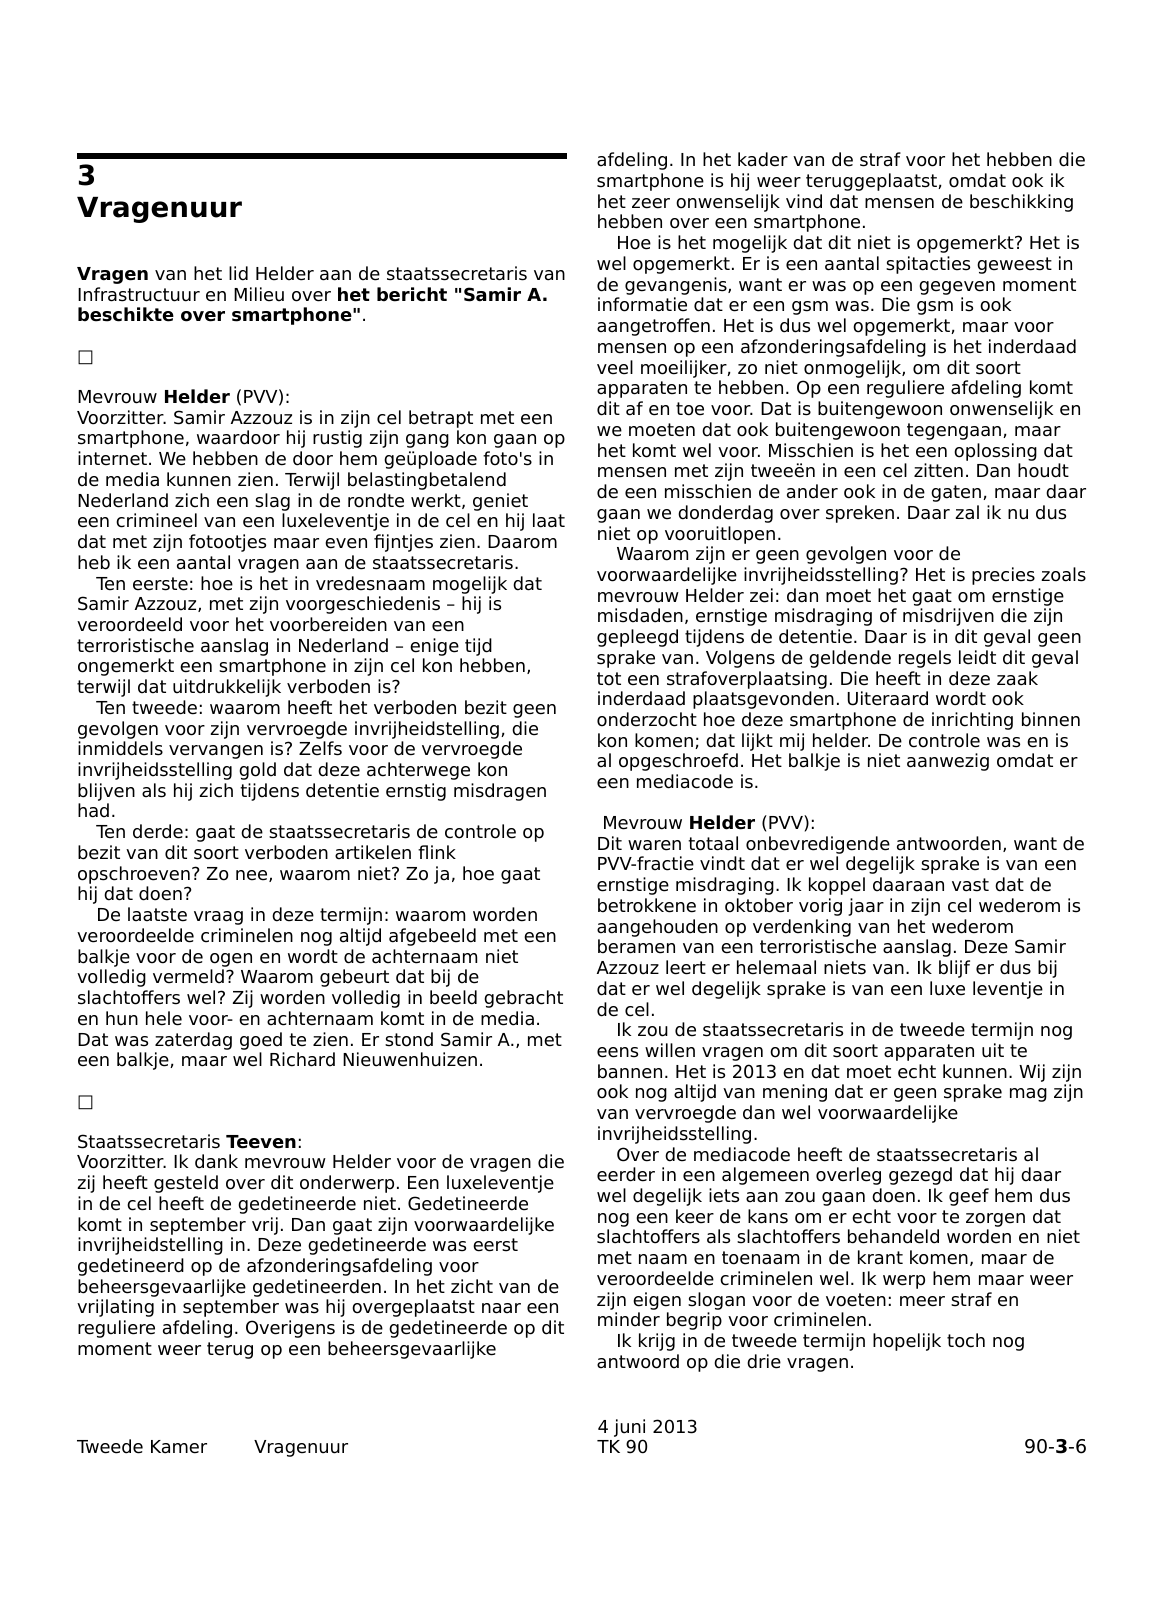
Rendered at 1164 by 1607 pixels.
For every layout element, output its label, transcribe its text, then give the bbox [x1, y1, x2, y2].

text Waarom zijn er geen gevolgen voor de voorwaardelijke invrijheidsstelling? Het is precies zoals mevrouw Helder zei: dan moet het gaat om ernstige misdaden, ernstige misdraging of misdrijven die zijn gepleegd tijdens de detentie. Daar is in dit geval geen sprake van. Volgens de geldende regels leidt dit geval tot een strafoverplaatsing. Die heeft in deze zaak inderdaad plaatsgevonden. Uiteraard wordt ook onderzocht hoe deze smartphone de inrichting binnen kon komen; dat lijkt mij helder. De controle was en is al opgeschroefd. Het balkje is niet aanwezig omdat er een mediacode is. [596, 544, 1087, 793]
text □ [77, 346, 567, 367]
text Hoe is het mogelijk dat dit niet is opgemerkt? Het is wel opgemerkt. Er is een aantal spitacties geweest in de gevangenis, want er was op een gegeven moment informatie dat er een gsm was. Die gsm is ook aangetroffen. Het is dus wel opgemerkt, maar voor mensen op een afzonderingsafdeling is het inderdaad veel moeilijker, zo niet onmogelijk, om dit soort apparaten te hebben. Op een reguliere afdeling komt dit af en toe voor. Dat is buitengewoon onwenselijk en we moeten dat ook buitengewoon tegengaan, maar het komt wel voor. Misschien is het een oplossing dat mensen met zijn tweeën in een cel zitten. Dan houdt de een misschien de ander ook in de gaten, maar daar gaan we donderdag over spreken. Daar zal ik nu dus niet op vooruitlopen. [596, 233, 1087, 544]
text Voorzitter. Samir Azzouz is in zijn cel betrapt met een smartphone, waardoor hij rustig zijn gang kon gaan op internet. We hebben de door hem geüploade foto's in de media kunnen zien. Terwijl belastingbetalend Nederland zich een slag in de rondte werkt, geniet een crimineel van een luxeleventje in de cel en hij laat dat met zijn fotootjes maar even fijntjes zien. Daarom heb ik een aantal vragen aan de staatssecretaris. [77, 407, 567, 573]
text Mevrouw Helder (PVV): [596, 813, 1087, 833]
text Ik krijg in de tweede termijn hopelijk toch nog antwoord op die drie vragen. [596, 1331, 1087, 1372]
text Ik zou de staatssecretaris in de tweede termijn nog eens willen vragen om dit soort apparaten uit te bannen. Het is 2013 en dat moet echt kunnen. Wij zijn ook nog altijd van mening dat er geen sprake mag zijn van vervroegde dan wel voorwaardelijke invrijheidsstelling. [596, 1020, 1087, 1144]
text Mevrouw Helder (PVV): [77, 387, 567, 407]
text Staatssecretaris Teeven: [77, 1132, 567, 1152]
text De laatste vraag in deze termijn: waarom worden veroordeelde criminelen nog altijd afgebeeld met een balkje voor de ogen en wordt de achternaam niet volledig vermeld? Waarom gebeurt dat bij de slachtoffers wel? Zij worden volledig in beeld gebracht en hun hele voor- en achternaam komt in de media. Dat was zaterdag goed te zien. Er stond Samir A., met een balkje, maar wel Richard Nieuwenhuizen. [77, 905, 567, 1071]
text Over de mediacode heeft de staatssecretaris al eerder in een algemeen overleg gezegd dat hij daar wel degelijk iets aan zou gaan doen. Ik geef hem dus nog een keer de kans om er echt voor te zorgen dat slachtoffers als slachtoffers behandeld worden en niet met naam en toenaam in de krant komen, maar de veroordeelde criminelen wel. Ik werp hem maar weer zijn eigen slogan voor de voeten: meer straf en minder begrip voor criminelen. [596, 1144, 1087, 1331]
text Voorzitter. Ik dank mevrouw Helder voor de vragen die zij heeft gesteld over dit onderwerp. Een luxeleventje in de cel heeft de gedetineerde niet. Gedetineerde komt in september vrij. Dan gaat zijn voorwaardelijke invrijheidstelling in. Deze gedetineerde was eerst gedetineerd op de afzonderingsafdeling voor beheersgevaarlijke gedetineerden. In het zicht van de vrijlating in september was hij overgeplaatst naar een reguliere afdeling. Overigens is de gedetineerde op dit moment weer terug op een beheersgevaarlijke [77, 1152, 567, 1359]
title 3 Vragenuur [77, 159, 567, 224]
text □ [77, 1091, 567, 1112]
text Ten tweede: waarom heeft het verboden bezit geen gevolgen voor zijn vervroegde invrijheidstelling, die inmiddels vervangen is? Zelfs voor de vervroegde invrijheidsstelling gold dat deze achterwege kon blijven als hij zich tijdens detentie ernstig misdragen had. [77, 698, 567, 822]
text Ten derde: gaat de staatssecretaris de controle op bezit van dit soort verboden artikelen flink opschroeven? Zo nee, waarom niet? Zo ja, hoe gaat hij dat doen? [77, 822, 567, 905]
text afdeling. In het kader van de straf voor het hebben die smartphone is hij weer teruggeplaatst, omdat ook ik het zeer onwenselijk vind dat mensen de beschikking hebben over een smartphone. [596, 150, 1087, 233]
text Ten eerste: hoe is het in vredesnaam mogelijk dat Samir Azzouz, met zijn voorgeschiedenis – hij is veroordeeld voor het voorbereiden van een terroristische aanslag in Nederland – enige tijd ongemerkt een smartphone in zijn cel kon hebben, terwijl dat uitdrukkelijk verboden is? [77, 573, 567, 698]
text Dit waren totaal onbevredigende antwoorden, want de PVV-fractie vindt dat er wel degelijk sprake is van een ernstige misdraging. Ik koppel daaraan vast dat de betrokkene in oktober vorig jaar in zijn cel wederom is aangehouden op verdenking van het wederom beramen van een terroristische aanslag. Deze Samir Azzouz leert er helemaal niets van. Ik blijf er dus bij dat er wel degelijk sprake is van een luxe leventje in de cel. [596, 833, 1087, 1020]
text Vragen van het lid Helder aan de staatssecretaris van Infrastructuur en Milieu over het bericht "Samir A. beschikte over smartphone". [77, 264, 567, 326]
